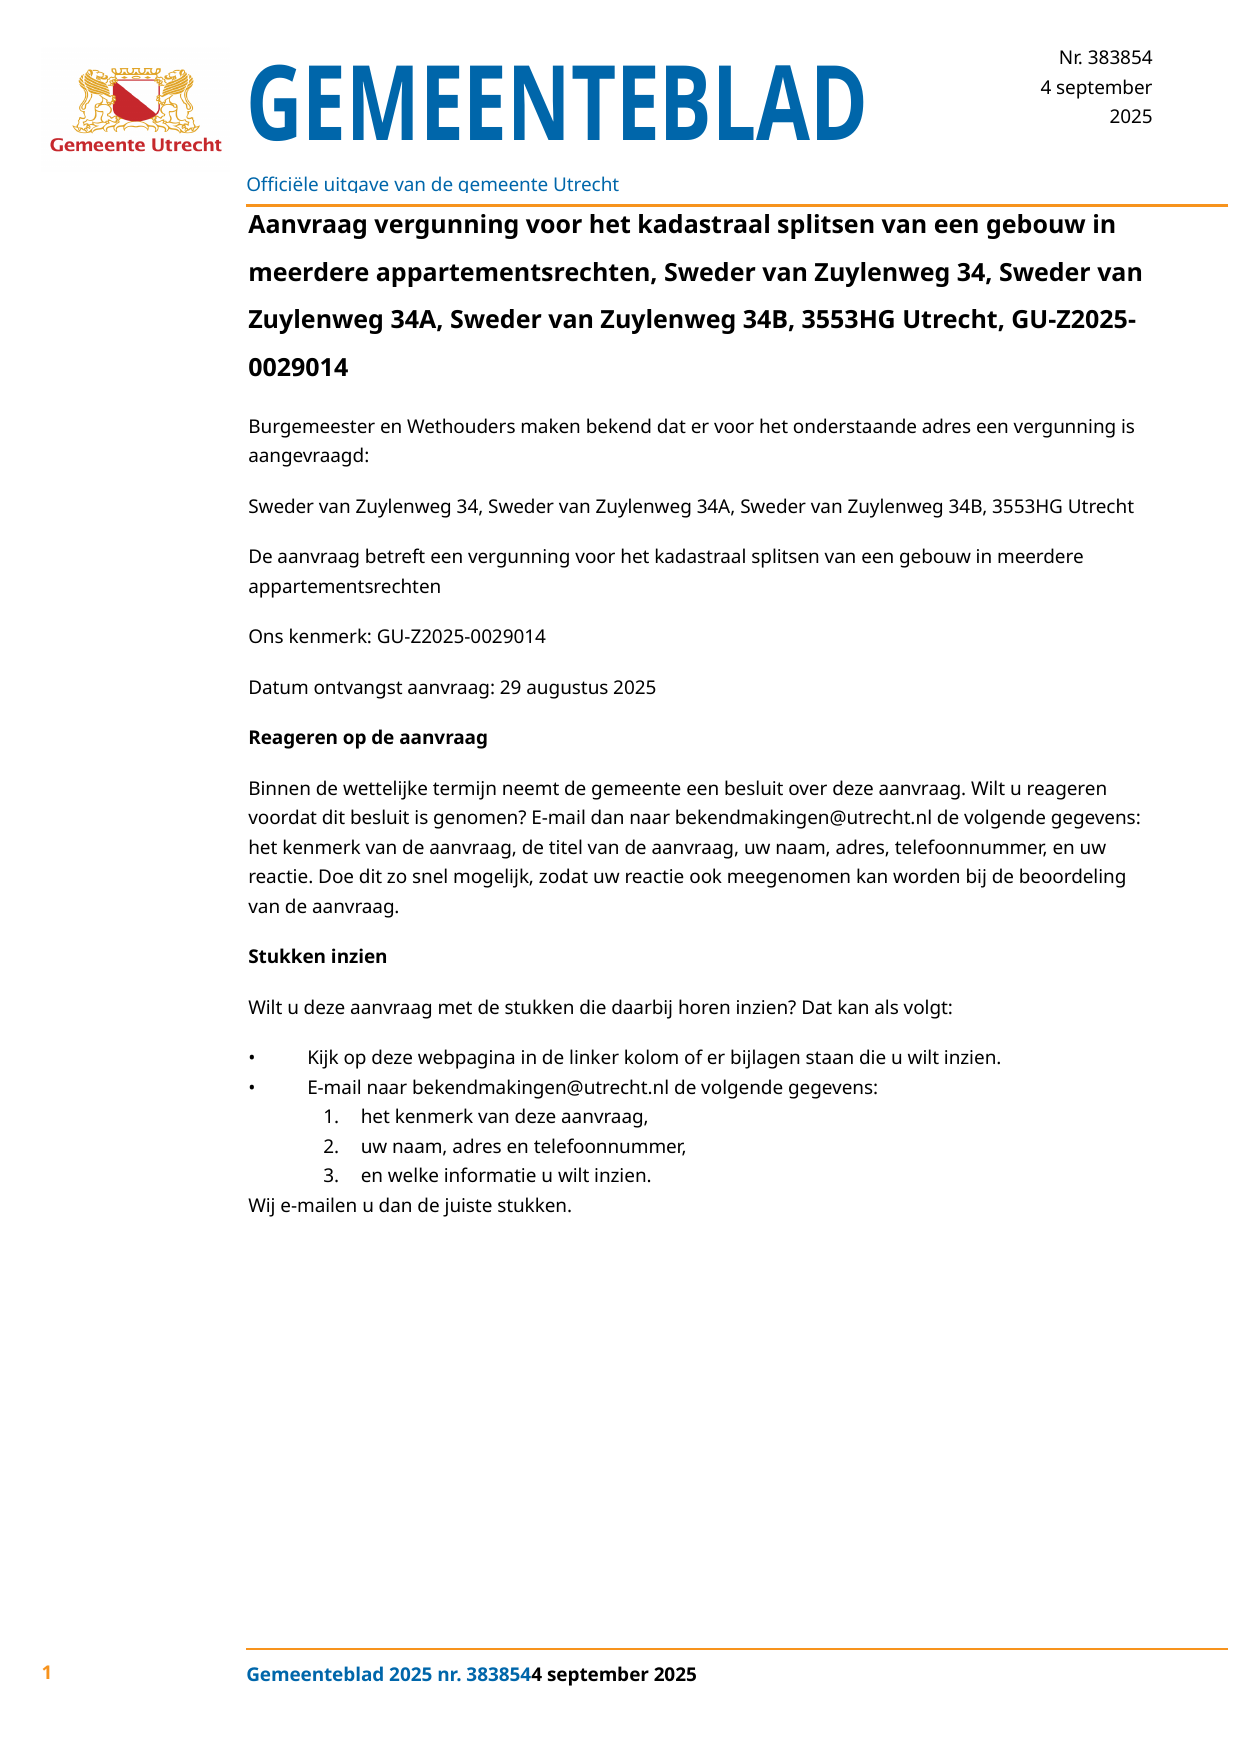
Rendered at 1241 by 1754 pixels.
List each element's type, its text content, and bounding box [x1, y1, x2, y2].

text Aanvraag vergunning voor het kadastraal splitsen van een gebouw in meerdere appartementsrechten, Sweder van Zuylenweg 34, Sweder van Zuylenweg 34A, Sweder van Zuylenweg 34B, 3553HG Utrecht, GU-Z2025-0029014 [248, 207, 1152, 384]
list en welke informatie u wilt inzien. [323, 1163, 1152, 1188]
picture [41, 47, 231, 172]
text Binnen de wettelijke termijn neemt de gemeente een besluit over deze aanvraag. Wilt u reageren voordat dit besluit is genomen? E-mail dan naar bekendmakingen@utrecht.nl de volgende gegevens: het kenmerk van de aanvraag, de titel van de aanvraag, uw naam, adres, telefoonnummer, en uw reactie. Doe dit zo snel mogelijk, zodat uw reactie ook meegenomen kan worden bij de beoordeling van de aanvraag. [248, 775, 1152, 919]
text Wilt u deze aanvraag met de stukken die daarbij horen inzien? Dat kan als volgt: [248, 994, 1152, 1020]
list E-mail naar bekendmakingen@utrecht.nl de volgende gegevens: [248, 1074, 1152, 1100]
text Datum ontvangst aanvraag: 29 augustus 2025 [248, 674, 1152, 700]
text De aanvraag betreft een vergunning voor het kadastraal splitsen van een gebouw in meerdere appartementsrechten [248, 543, 1152, 599]
text Ons kenmerk: GU-Z2025-0029014 [248, 623, 1152, 649]
text Stukken inzien [248, 943, 1152, 969]
list uw naam, adres en telefoonnummer, [323, 1133, 1152, 1159]
text Sweder van Zuylenweg 34, Sweder van Zuylenweg 34A, Sweder van Zuylenweg 34B, 3553HG Utrecht [248, 493, 1152, 519]
text Burgemeester en Wethouders maken bekend dat er voor het onderstaande adres een vergunning is aangevraagd: [248, 413, 1152, 468]
text Reageren op de aanvraag [248, 724, 1152, 750]
list het kenmerk van deze aanvraag, [323, 1103, 1152, 1129]
list Kijk op deze webpagina in de linker kolom of er bijlagen staan die u wilt inzien. [248, 1044, 1152, 1070]
text Wij e-mailen u dan de juiste stukken. [248, 1192, 1152, 1218]
